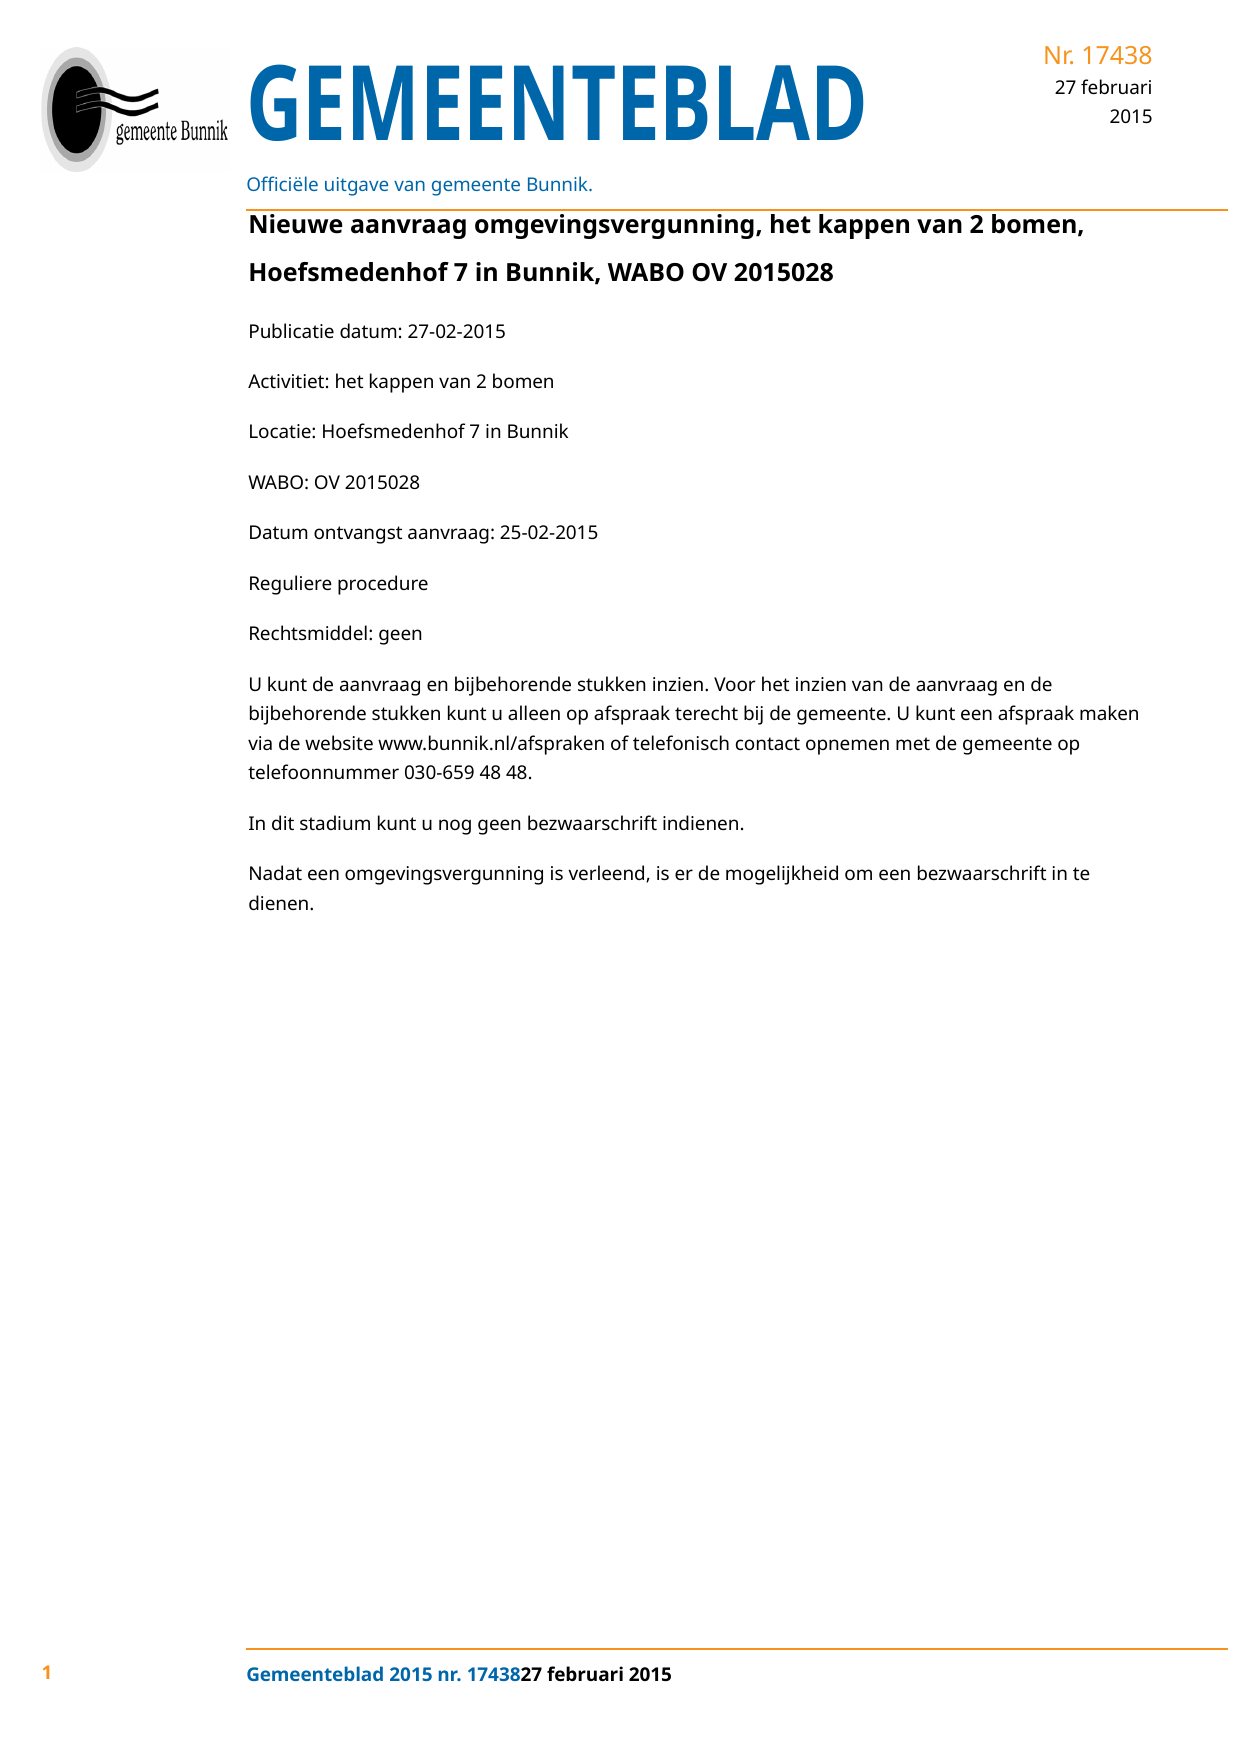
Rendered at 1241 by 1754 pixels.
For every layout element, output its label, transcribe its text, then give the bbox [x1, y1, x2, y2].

text In dit stadium kunt u nog geen bezwaarschrift indienen. [248, 810, 1152, 836]
picture [41, 47, 231, 172]
text Nadat een omgevingsvergunning is verleend, is er de mogelijkheid om een bezwaarschrift in te dienen. [248, 860, 1152, 916]
text Datum ontvangst aanvraag: 25-02-2015 [248, 519, 1152, 545]
text U kunt de aanvraag en bijbehorende stukken inzien. Voor het inzien van de aanvraag en de bijbehorende stukken kunt u alleen op afspraak terecht bij de gemeente. U kunt een afspraak maken via de website www.bunnik.nl/afspraken of telefonisch contact opnemen met de gemeente op telefoonnummer 030-659 48 48. [248, 671, 1152, 785]
text Rechtsmiddel: geen [248, 620, 1152, 646]
text Publicatie datum: 27-02-2015 [248, 318, 1152, 344]
text WABO: OV 2015028 [248, 469, 1152, 495]
text Reguliere procedure [248, 570, 1152, 596]
text Nieuwe aanvraag omgevingsvergunning, het kappen van 2 bomen, Hoefsmedenhof 7 in Bunnik, WABO OV 2015028 [248, 211, 1152, 288]
text Locatie: Hoefsmedenhof 7 in Bunnik [248, 419, 1152, 444]
text Activitiet: het kappen van 2 bomen [248, 368, 1152, 394]
